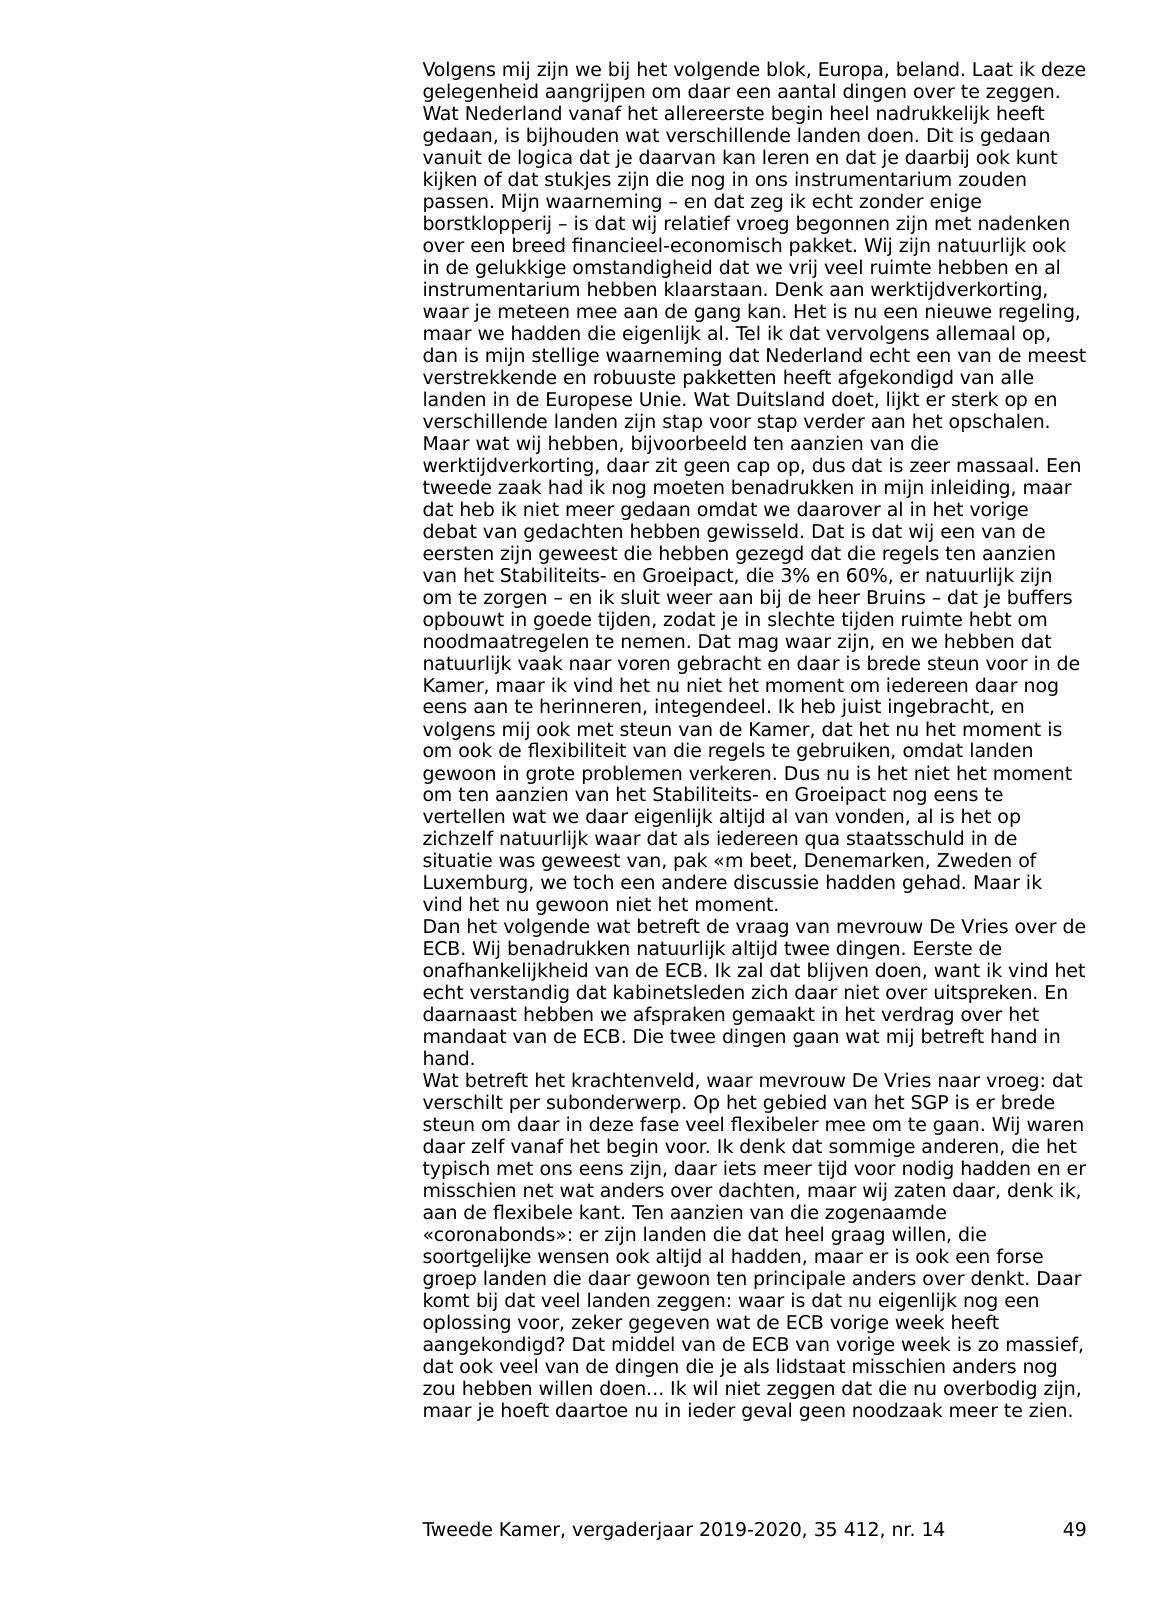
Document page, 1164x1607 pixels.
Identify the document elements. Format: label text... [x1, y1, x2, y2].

text Dan het volgende wat betreft de vraag van mevrouw De Vries over de ECB. Wij benadrukken natuurlijk altijd twee dingen. Eerste de onafhankelijkheid van de ECB. Ik zal dat blijven doen, want ik vind het echt verstandig dat kabinetsleden zich daar niet over uitspreken. En daarnaast hebben we afspraken gemaakt in het verdrag over het mandaat van de ECB. Die twee dingen gaan wat mij betreft hand in hand. [422, 916, 1087, 1070]
text Volgens mij zijn we bij het volgende blok, Europa, beland. Laat ik deze gelegenheid aangrijpen om daar een aantal dingen over te zeggen. Wat Nederland vanaf het allereerste begin heel nadrukkelijk heeft gedaan, is bijhouden wat verschillende landen doen. Dit is gedaan vanuit de logica dat je daarvan kan leren en dat je daarbij ook kunt kijken of dat stukjes zijn die nog in ons instrumentarium zouden passen. Mijn waarneming – en dat zeg ik echt zonder enige borstklopperij – is dat wij relatief vroeg begonnen zijn met nadenken over een breed financieel-economisch pakket. Wij zijn natuurlijk ook in de gelukkige omstandigheid dat we vrij veel ruimte hebben en al instrumentarium hebben klaarstaan. Denk aan werktijdverkorting, waar je meteen mee aan de gang kan. Het is nu een nieuwe regeling, maar we hadden die eigenlijk al. Tel ik dat vervolgens allemaal op, dan is mijn stellige waarneming dat Nederland echt een van de meest verstrekkende en robuuste pakketten heeft afgekondigd van alle landen in de Europese Unie. Wat Duitsland doet, lijkt er sterk op en verschillende landen zijn stap voor stap verder aan het opschalen. Maar wat wij hebben, bijvoorbeeld ten aanzien van die werktijdverkorting, daar zit geen cap op, dus dat is zeer massaal. Een tweede zaak had ik nog moeten benadrukken in mijn inleiding, maar dat heb ik niet meer gedaan omdat we daarover al in het vorige debat van gedachten hebben gewisseld. Dat is dat wij een van de eersten zijn geweest die hebben gezegd dat die regels ten aanzien van het Stabiliteits- en Groeipact, die 3% en 60%, er natuurlijk zijn om te zorgen – en ik sluit weer aan bij de heer Bruins – dat je buffers opbouwt in goede tijden, zodat je in slechte tijden ruimte hebt om noodmaatregelen te nemen. Dat mag waar zijn, en we hebben dat natuurlijk vaak naar voren gebracht en daar is brede steun voor in de Kamer, maar ik vind het nu niet het moment om iedereen daar nog eens aan te herinneren, integendeel. Ik heb juist ingebracht, en volgens mij ook met steun van de Kamer, dat het nu het moment is om ook de flexibiliteit van die regels te gebruiken, omdat landen gewoon in grote problemen verkeren. Dus nu is het niet het moment om ten aanzien van het Stabiliteits- en Groeipact nog eens te vertellen wat we daar eigenlijk altijd al van vonden, al is het op zichzelf natuurlijk waar dat als iedereen qua staatsschuld in de situatie was geweest van, pak «m beet, Denemarken, Zweden of Luxemburg, we toch een andere discussie hadden gehad. Maar ik vind het nu gewoon niet het moment. [422, 59, 1087, 916]
text Wat betreft het krachtenveld, waar mevrouw De Vries naar vroeg: dat verschilt per subonderwerp. Op het gebied van het SGP is er brede steun om daar in deze fase veel flexibeler mee om te gaan. Wij waren daar zelf vanaf het begin voor. Ik denk dat sommige anderen, die het typisch met ons eens zijn, daar iets meer tijd voor nodig hadden en er misschien net wat anders over dachten, maar wij zaten daar, denk ik, aan de flexibele kant. Ten aanzien van die zogenaamde «coronabonds»: er zijn landen die dat heel graag willen, die soortgelijke wensen ook altijd al hadden, maar er is ook een forse groep landen die daar gewoon ten principale anders over denkt. Daar komt bij dat veel landen zeggen: waar is dat nu eigenlijk nog een oplossing voor, zeker gegeven wat de ECB vorige week heeft aangekondigd? Dat middel van de ECB van vorige week is zo massief, dat ook veel van de dingen die je als lidstaat misschien anders nog zou hebben willen doen... Ik wil niet zeggen dat die nu overbodig zijn, maar je hoeft daartoe nu in ieder geval geen noodzaak meer te zien. [422, 1070, 1087, 1422]
